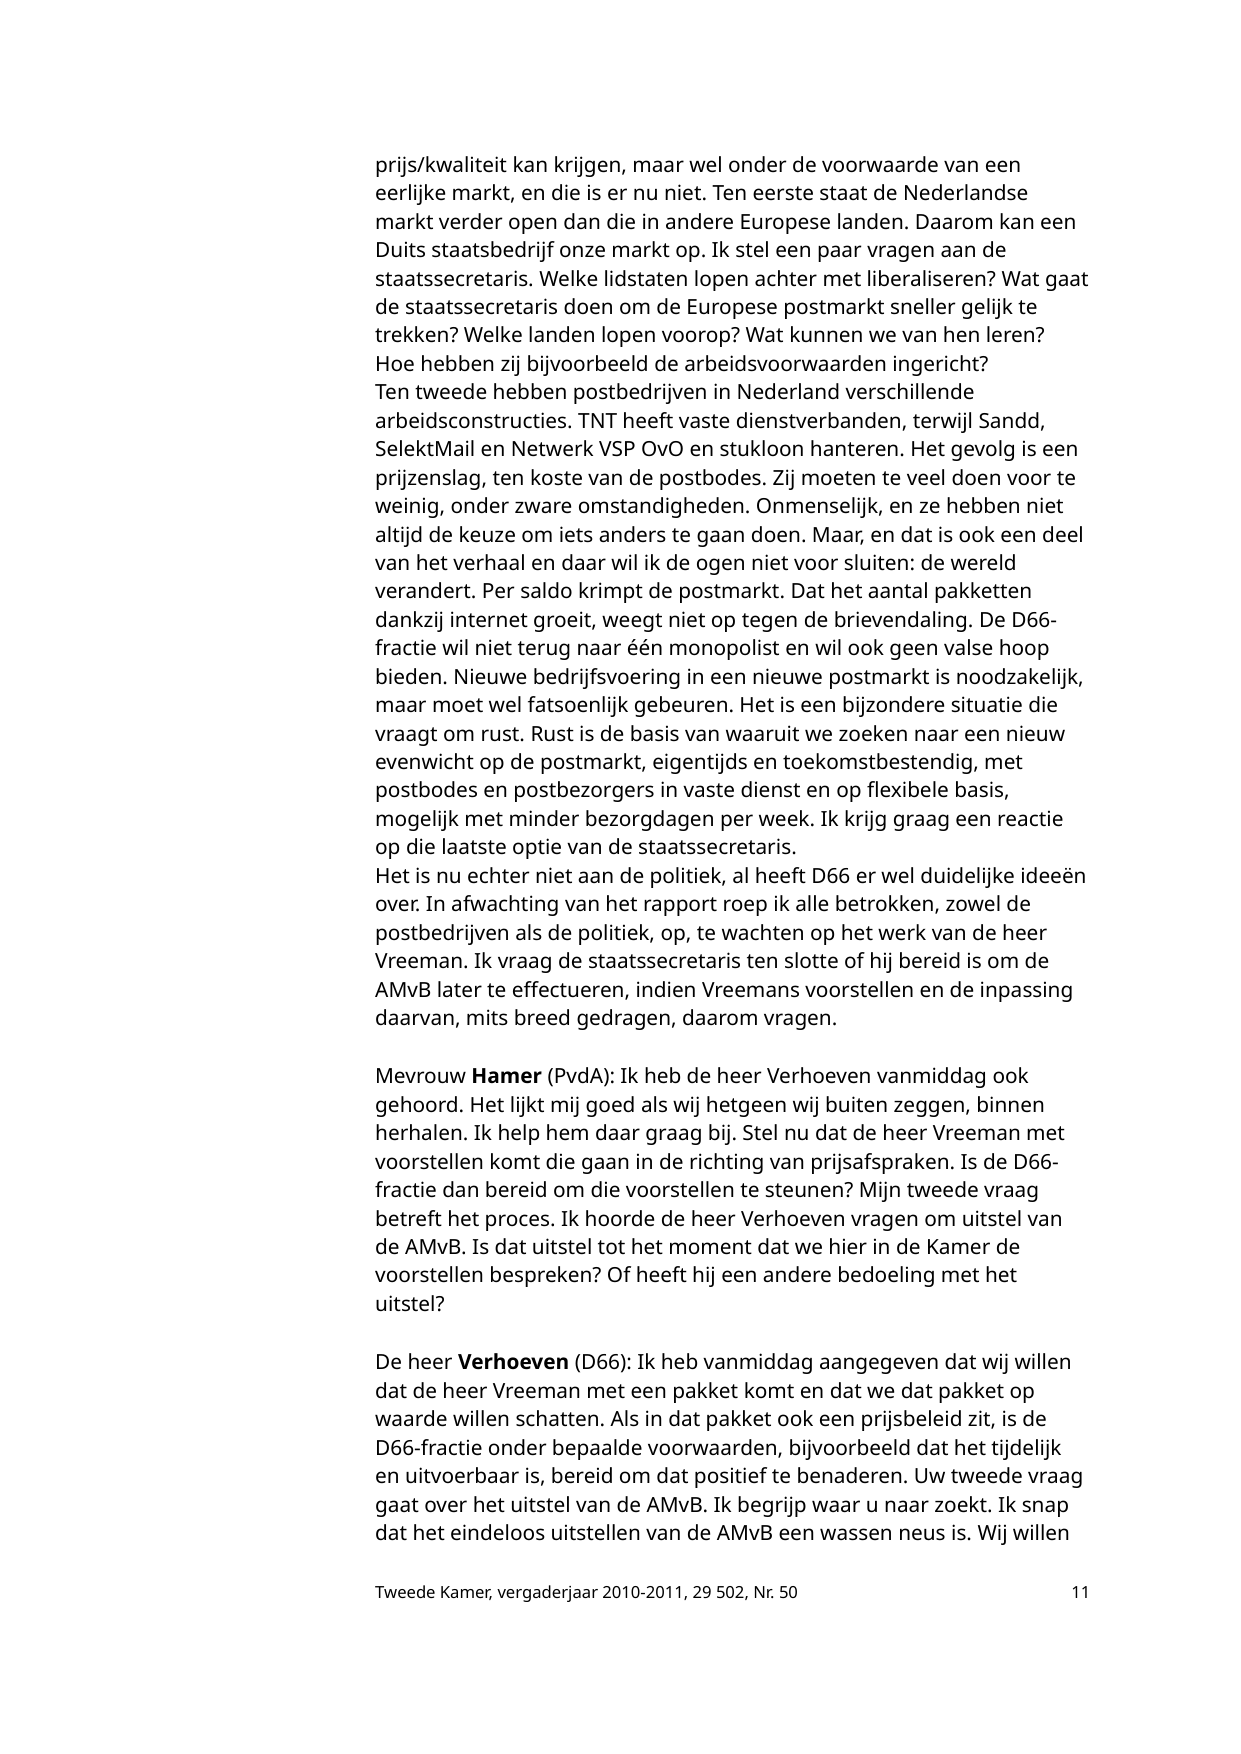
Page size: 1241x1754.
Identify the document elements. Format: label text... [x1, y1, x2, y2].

text Ten tweede hebben postbedrijven in Nederland verschillende arbeidsconstructies. TNT heeft vaste dienstverbanden, terwijl Sandd, SelektMail en Netwerk VSP OvO en stukloon hanteren. Het gevolg is een prijzenslag, ten koste van de postbodes. Zij moeten te veel doen voor te weinig, onder zware omstandigheden. Onmenselijk, en ze hebben niet altijd de keuze om iets anders te gaan doen. Maar, en dat is ook een deel van het verhaal en daar wil ik de ogen niet voor sluiten: de wereld verandert. Per saldo krimpt de postmarkt. Dat het aantal pakketten dankzij internet groeit, weegt niet op tegen de brievendaling. De D66-fractie wil niet terug naar één monopolist en wil ook geen valse hoop bieden. Nieuwe bedrijfsvoering in een nieuwe postmarkt is noodzakelijk, maar moet wel fatsoenlijk gebeuren. Het is een bijzondere situatie die vraagt om rust. Rust is de basis van waaruit we zoeken naar een nieuw evenwicht op de postmarkt, eigentijds en toekomstbestendig, met postbodes en postbezorgers in vaste dienst en op flexibele basis, mogelijk met minder bezorgdagen per week. Ik krijg graag een reactie op die laatste optie van de staatssecretaris. [375, 377, 1090, 861]
text Het is nu echter niet aan de politiek, al heeft D66 er wel duidelijke ideeën over. In afwachting van het rapport roep ik alle betrokken, zowel de postbedrijven als de politiek, op, te wachten op het werk van de heer Vreeman. Ik vraag de staatssecretaris ten slotte of hij bereid is om de AMvB later te effectueren, indien Vreemans voorstellen en de inpassing daarvan, mits breed gedragen, daarom vragen. [375, 861, 1090, 1032]
text Mevrouw Hamer (PvdA): Ik heb de heer Verhoeven vanmiddag ook gehoord. Het lijkt mij goed als wij hetgeen wij buiten zeggen, binnen herhalen. Ik help hem daar graag bij. Stel nu dat de heer Vreeman met voorstellen komt die gaan in de richting van prijsafspraken. Is de D66-fractie dan bereid om die voorstellen te steunen? Mijn tweede vraag betreft het proces. Ik hoorde de heer Verhoeven vragen om uitstel van de AMvB. Is dat uitstel tot het moment dat we hier in de Kamer de voorstellen bespreken? Of heeft hij een andere bedoeling met het uitstel? [375, 1062, 1090, 1317]
text prijs/kwaliteit kan krijgen, maar wel onder de voorwaarde van een eerlijke markt, en die is er nu niet. Ten eerste staat de Nederlandse markt verder open dan die in andere Europese landen. Daarom kan een Duits staatsbedrijf onze markt op. Ik stel een paar vragen aan de staatssecretaris. Welke lidstaten lopen achter met liberaliseren? Wat gaat de staatssecretaris doen om de Europese postmarkt sneller gelijk te trekken? Welke landen lopen voorop? Wat kunnen we van hen leren? Hoe hebben zij bijvoorbeeld de arbeidsvoorwaarden ingericht? [375, 150, 1090, 377]
text De heer Verhoeven (D66): Ik heb vanmiddag aangegeven dat wij willen dat de heer Vreeman met een pakket komt en dat we dat pakket op waarde willen schatten. Als in dat pakket ook een prijsbeleid zit, is de D66-fractie onder bepaalde voorwaarden, bijvoorbeeld dat het tijdelijk en uitvoerbaar is, bereid om dat positief te benaderen. Uw tweede vraag gaat over het uitstel van de AMvB. Ik begrijp waar u naar zoekt. Ik snap dat het eindeloos uitstellen van de AMvB een wassen neus is. Wij willen [375, 1347, 1090, 1547]
